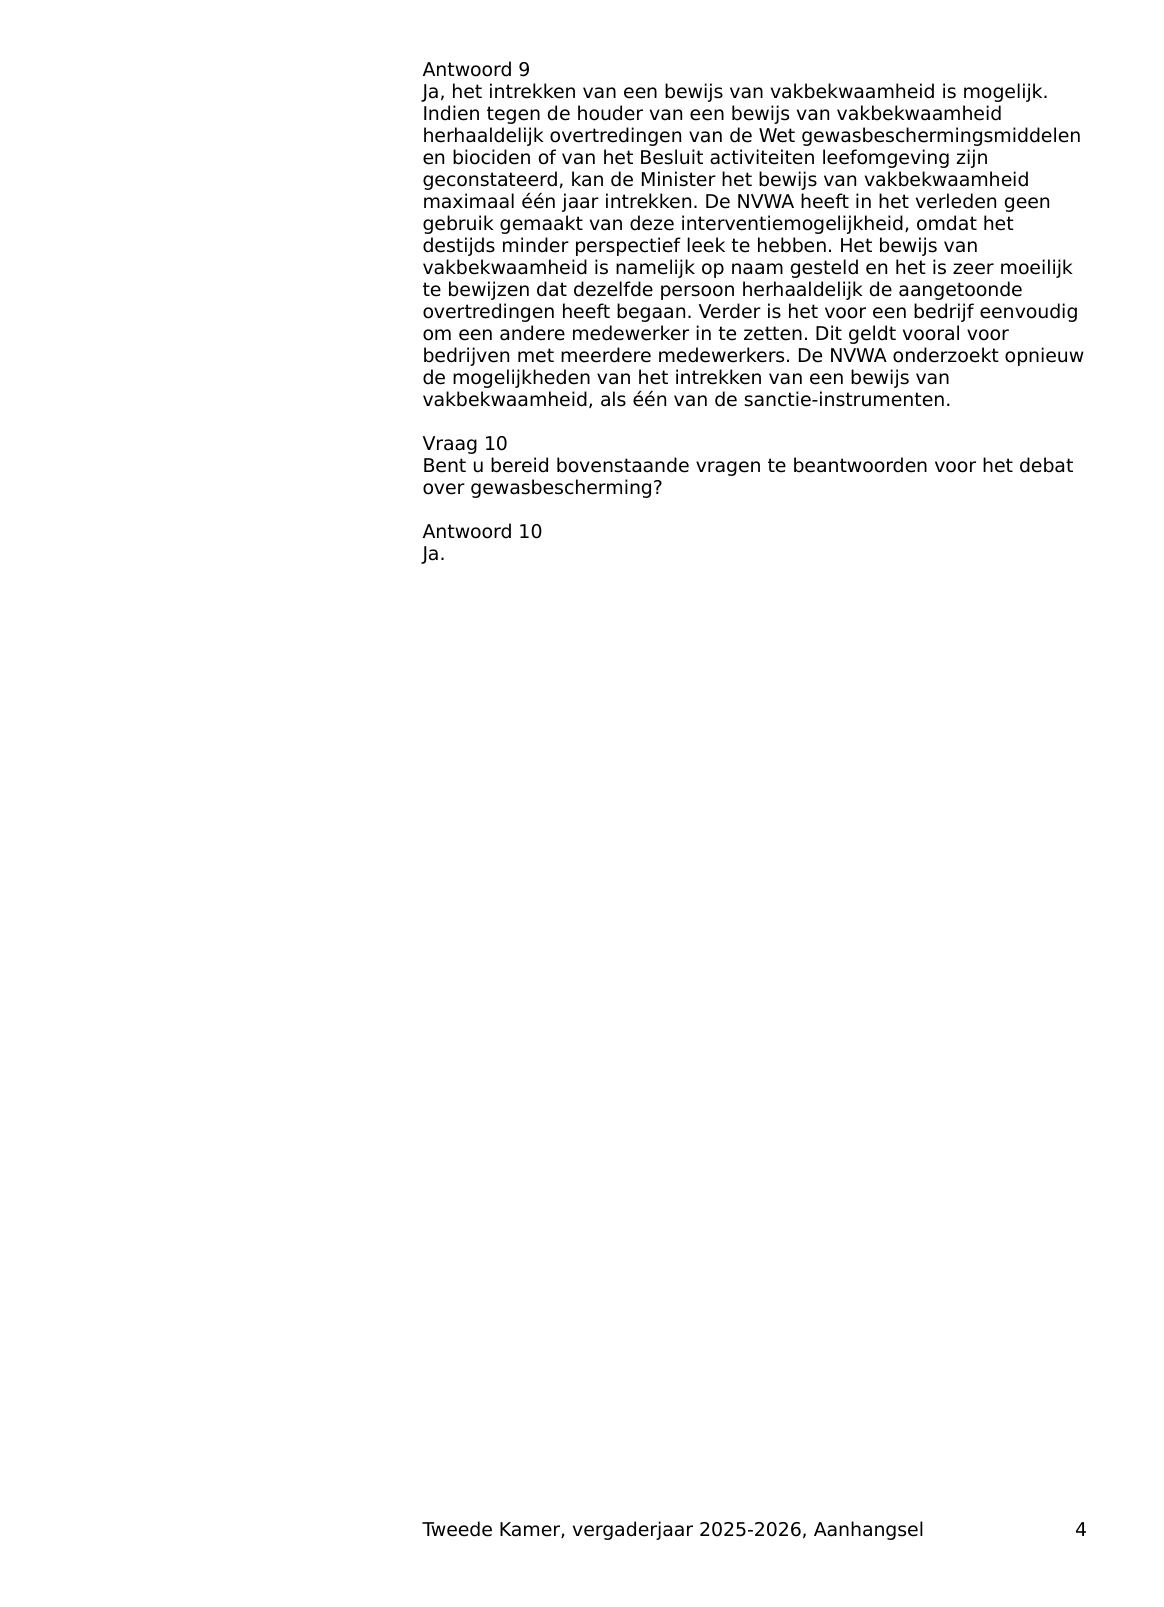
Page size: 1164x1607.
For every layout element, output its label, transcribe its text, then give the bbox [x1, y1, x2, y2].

text Antwoord 10 [422, 521, 1087, 543]
text Antwoord 9 [422, 59, 1087, 81]
text Bent u bereid bovenstaande vragen te beantwoorden voor het debat over gewasbescherming? [422, 455, 1087, 499]
text Vraag 10 [422, 433, 1087, 455]
text Ja. [422, 543, 1087, 565]
text Ja, het intrekken van een bewijs van vakbekwaamheid is mogelijk. Indien tegen de houder van een bewijs van vakbekwaamheid herhaaldelijk overtredingen van de Wet gewasbeschermingsmiddelen en biociden of van het Besluit activiteiten leefomgeving zijn geconstateerd, kan de Minister het bewijs van vakbekwaamheid maximaal één jaar intrekken. De NVWA heeft in het verleden geen gebruik gemaakt van deze interventiemogelijkheid, omdat het destijds minder perspectief leek te hebben. Het bewijs van vakbekwaamheid is namelijk op naam gesteld en het is zeer moeilijk te bewijzen dat dezelfde persoon herhaaldelijk de aangetoonde overtredingen heeft begaan. Verder is het voor een bedrijf eenvoudig om een andere medewerker in te zetten. Dit geldt vooral voor bedrijven met meerdere medewerkers. De NVWA onderzoekt opnieuw de mogelijkheden van het intrekken van een bewijs van vakbekwaamheid, als één van de sanctie-instrumenten. [422, 81, 1087, 411]
